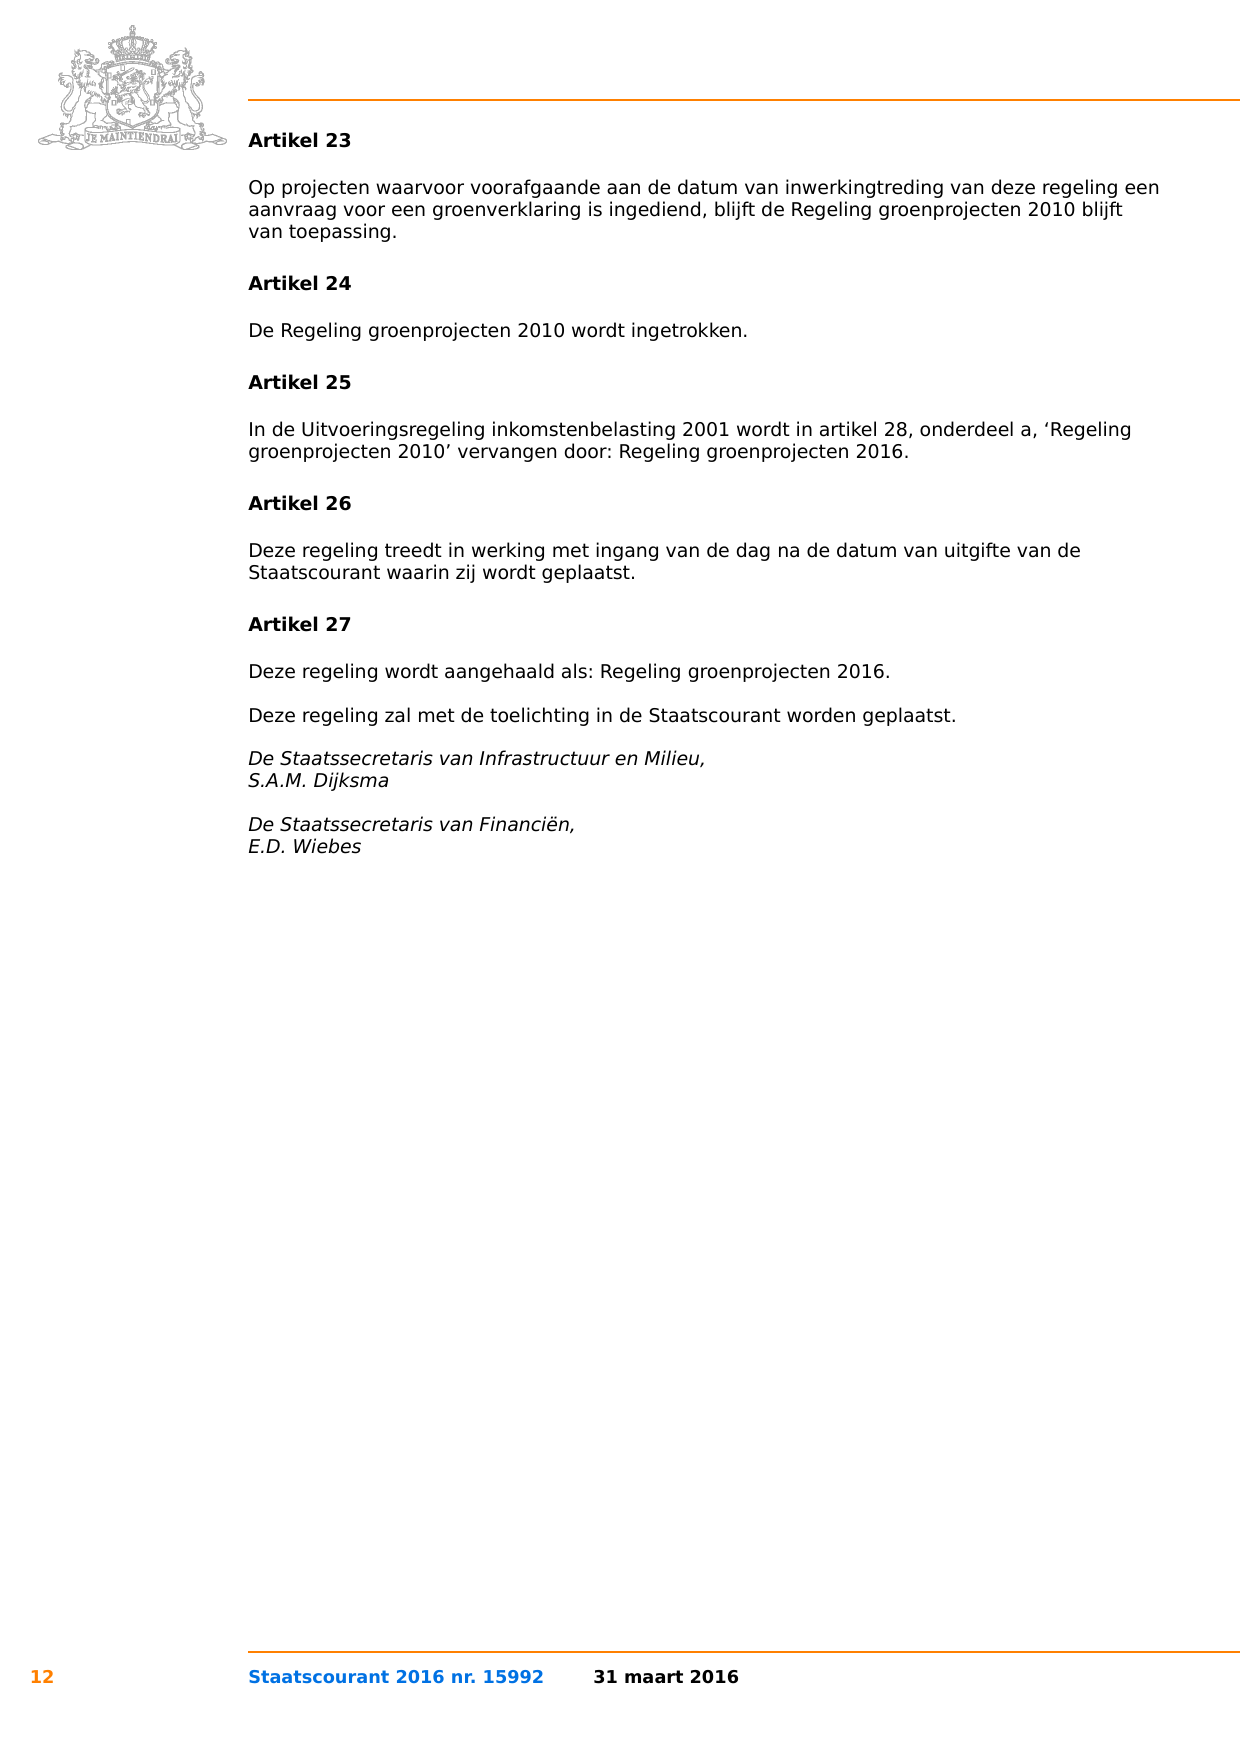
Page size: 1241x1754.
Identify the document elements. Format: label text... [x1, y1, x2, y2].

subtitle Artikel 26 [248, 493, 1163, 515]
text Deze regeling wordt aangehaald als: Regeling groenprojecten 2016. [248, 661, 1163, 683]
subtitle Artikel 23 [248, 130, 1163, 152]
text Deze regeling treedt in werking met ingang van de dag na de datum van uitgifte van de Staatscourant waarin zij wordt geplaatst. [248, 540, 1163, 584]
text De Staatssecretaris van Financiën, E.D. Wiebes [248, 814, 1163, 858]
text Op projecten waarvoor voorafgaande aan de datum van inwerkingtreding van deze regeling een aanvraag voor een groenverklaring is ingediend, blijft de Regeling groenprojecten 2010 blijft van toepassing. [248, 177, 1163, 243]
picture [38, 25, 227, 150]
text De Regeling groenprojecten 2010 wordt ingetrokken. [248, 320, 1163, 342]
text In de Uitvoeringsregeling inkomstenbelasting 2001 wordt in artikel 28, onderdeel a, ‘Regeling groenprojecten 2010’ vervangen door: Regeling groenprojecten 2016. [248, 419, 1163, 463]
subtitle Artikel 25 [248, 372, 1163, 394]
text De Staatssecretaris van Infrastructuur en Milieu, S.A.M. Dijksma [248, 748, 1163, 792]
subtitle Artikel 27 [248, 614, 1163, 636]
subtitle Artikel 24 [248, 273, 1163, 295]
text Deze regeling zal met de toelichting in de Staatscourant worden geplaatst. [248, 704, 1163, 726]
